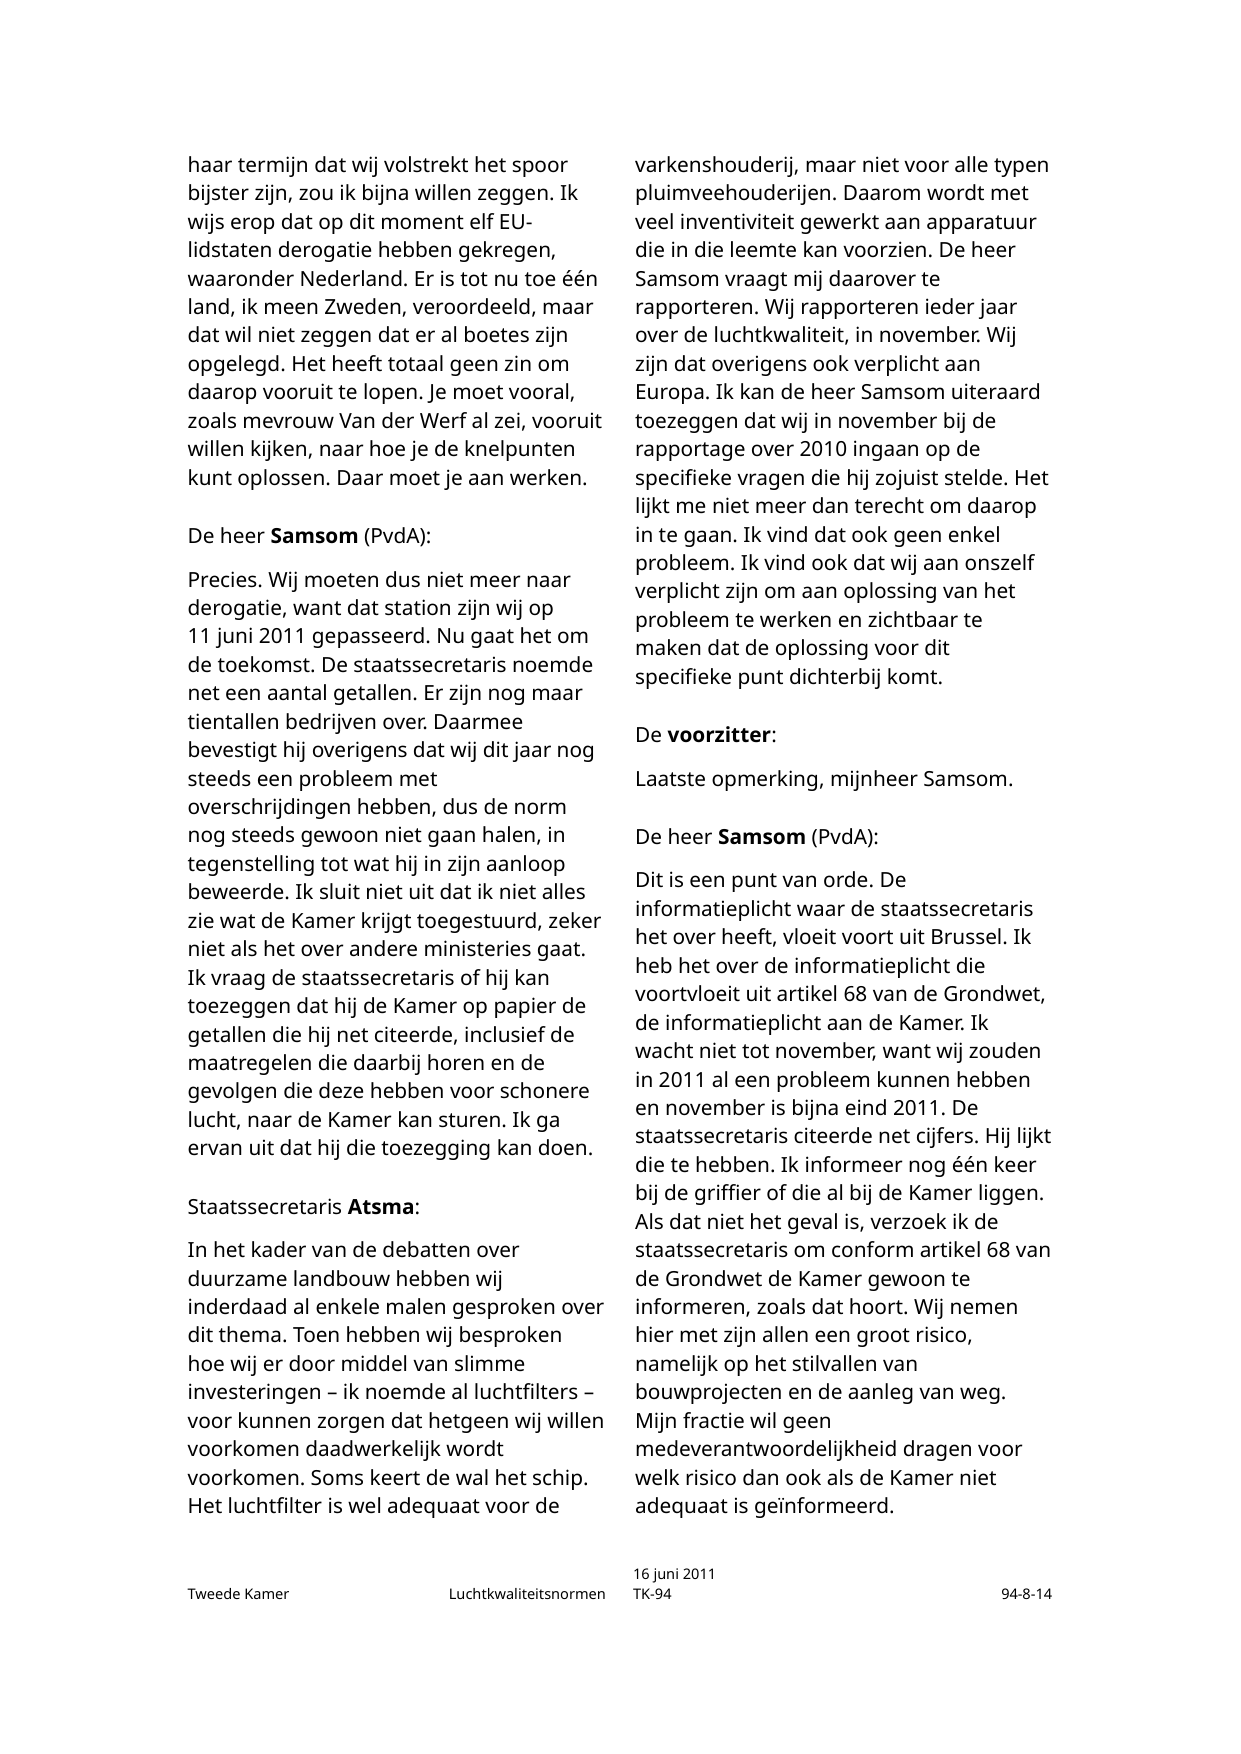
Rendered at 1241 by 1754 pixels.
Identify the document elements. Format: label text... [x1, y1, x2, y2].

text De heer Samsom (PvdA): [635, 822, 1053, 851]
text In het kader van de debatten over duurzame landbouw hebben wij inderdaad al enkele malen gesproken over dit thema. Toen hebben wij besproken hoe wij er door middel van slimme investeringen – ik noemde al luchtfilters – voor kunnen zorgen dat hetgeen wij willen voorkomen daadwerkelijk wordt voorkomen. Soms keert de wal het schip. Het luchtfilter is wel adequaat voor de [187, 1235, 605, 1520]
text Precies. Wij moeten dus niet meer naar derogatie, want dat station zijn wij op 11 juni 2011 gepasseerd. Nu gaat het om de toekomst. De staatssecretaris noemde net een aantal getallen. Er zijn nog maar tientallen bedrijven over. Daarmee bevestigt hij overigens dat wij dit jaar nog steeds een probleem met overschrijdingen hebben, dus de norm nog steeds gewoon niet gaan halen, in tegenstelling tot wat hij in zijn aanloop beweerde. Ik sluit niet uit dat ik niet alles zie wat de Kamer krijgt toegestuurd, zeker niet als het over andere ministeries gaat. Ik vraag de staatssecretaris of hij kan toezeggen dat hij de Kamer op papier de getallen die hij net citeerde, inclusief de maatregelen die daarbij horen en de gevolgen die deze hebben voor schonere lucht, naar de Kamer kan sturen. Ik ga ervan uit dat hij die toezegging kan doen. [187, 565, 605, 1162]
text Staatssecretaris Atsma: [187, 1192, 605, 1220]
text De heer Samsom (PvdA): [187, 521, 605, 550]
text Dit is een punt van orde. De informatieplicht waar de staatssecretaris het over heeft, vloeit voort uit Brussel. Ik heb het over de informatieplicht die voortvloeit uit artikel 68 van de Grondwet, de informatieplicht aan de Kamer. Ik wacht niet tot november, want wij zouden in 2011 al een probleem kunnen hebben en november is bijna eind 2011. De staatssecretaris citeerde net cijfers. Hij lijkt die te hebben. Ik informeer nog één keer bij de griffier of die al bij de Kamer liggen. Als dat niet het geval is, verzoek ik de staatssecretaris om conform artikel 68 van de Grondwet de Kamer gewoon te informeren, zoals dat hoort. Wij nemen hier met zijn allen een groot risico, namelijk op het stilvallen van bouwprojecten en de aanleg van weg. Mijn fractie wil geen medeverantwoordelijkheid dragen voor welk risico dan ook als de Kamer niet adequaat is geïnformeerd. [635, 866, 1053, 1520]
text Laatste opmerking, mijnheer Samsom. [635, 764, 1053, 792]
text varkenshouderij, maar niet voor alle typen pluimveehouderijen. Daarom wordt met veel inventiviteit gewerkt aan apparatuur die in die leemte kan voorzien. De heer Samsom vraagt mij daarover te rapporteren. Wij rapporteren ieder jaar over de luchtkwaliteit, in november. Wij zijn dat overigens ook verplicht aan Europa. Ik kan de heer Samsom uiteraard toezeggen dat wij in november bij de rapportage over 2010 ingaan op de specifieke vragen die hij zojuist stelde. Het lijkt me niet meer dan terecht om daarop in te gaan. Ik vind dat ook geen enkel probleem. Ik vind ook dat wij aan onszelf verplicht zijn om aan oplossing van het probleem te werken en zichtbaar te maken dat de oplossing voor dit specifieke punt dichterbij komt. [635, 150, 1053, 690]
text De voorzitter: [635, 720, 1053, 749]
text haar termijn dat wij volstrekt het spoor bijster zijn, zou ik bijna willen zeggen. Ik wijs erop dat op dit moment elf EU-lidstaten derogatie hebben gekregen, waaronder Nederland. Er is tot nu toe één land, ik meen Zweden, veroordeeld, maar dat wil niet zeggen dat er al boetes zijn opgelegd. Het heeft totaal geen zin om daarop vooruit te lopen. Je moet vooral, zoals mevrouw Van der Werf al zei, vooruit willen kijken, naar hoe je de knelpunten kunt oplossen. Daar moet je aan werken. [187, 150, 605, 491]
